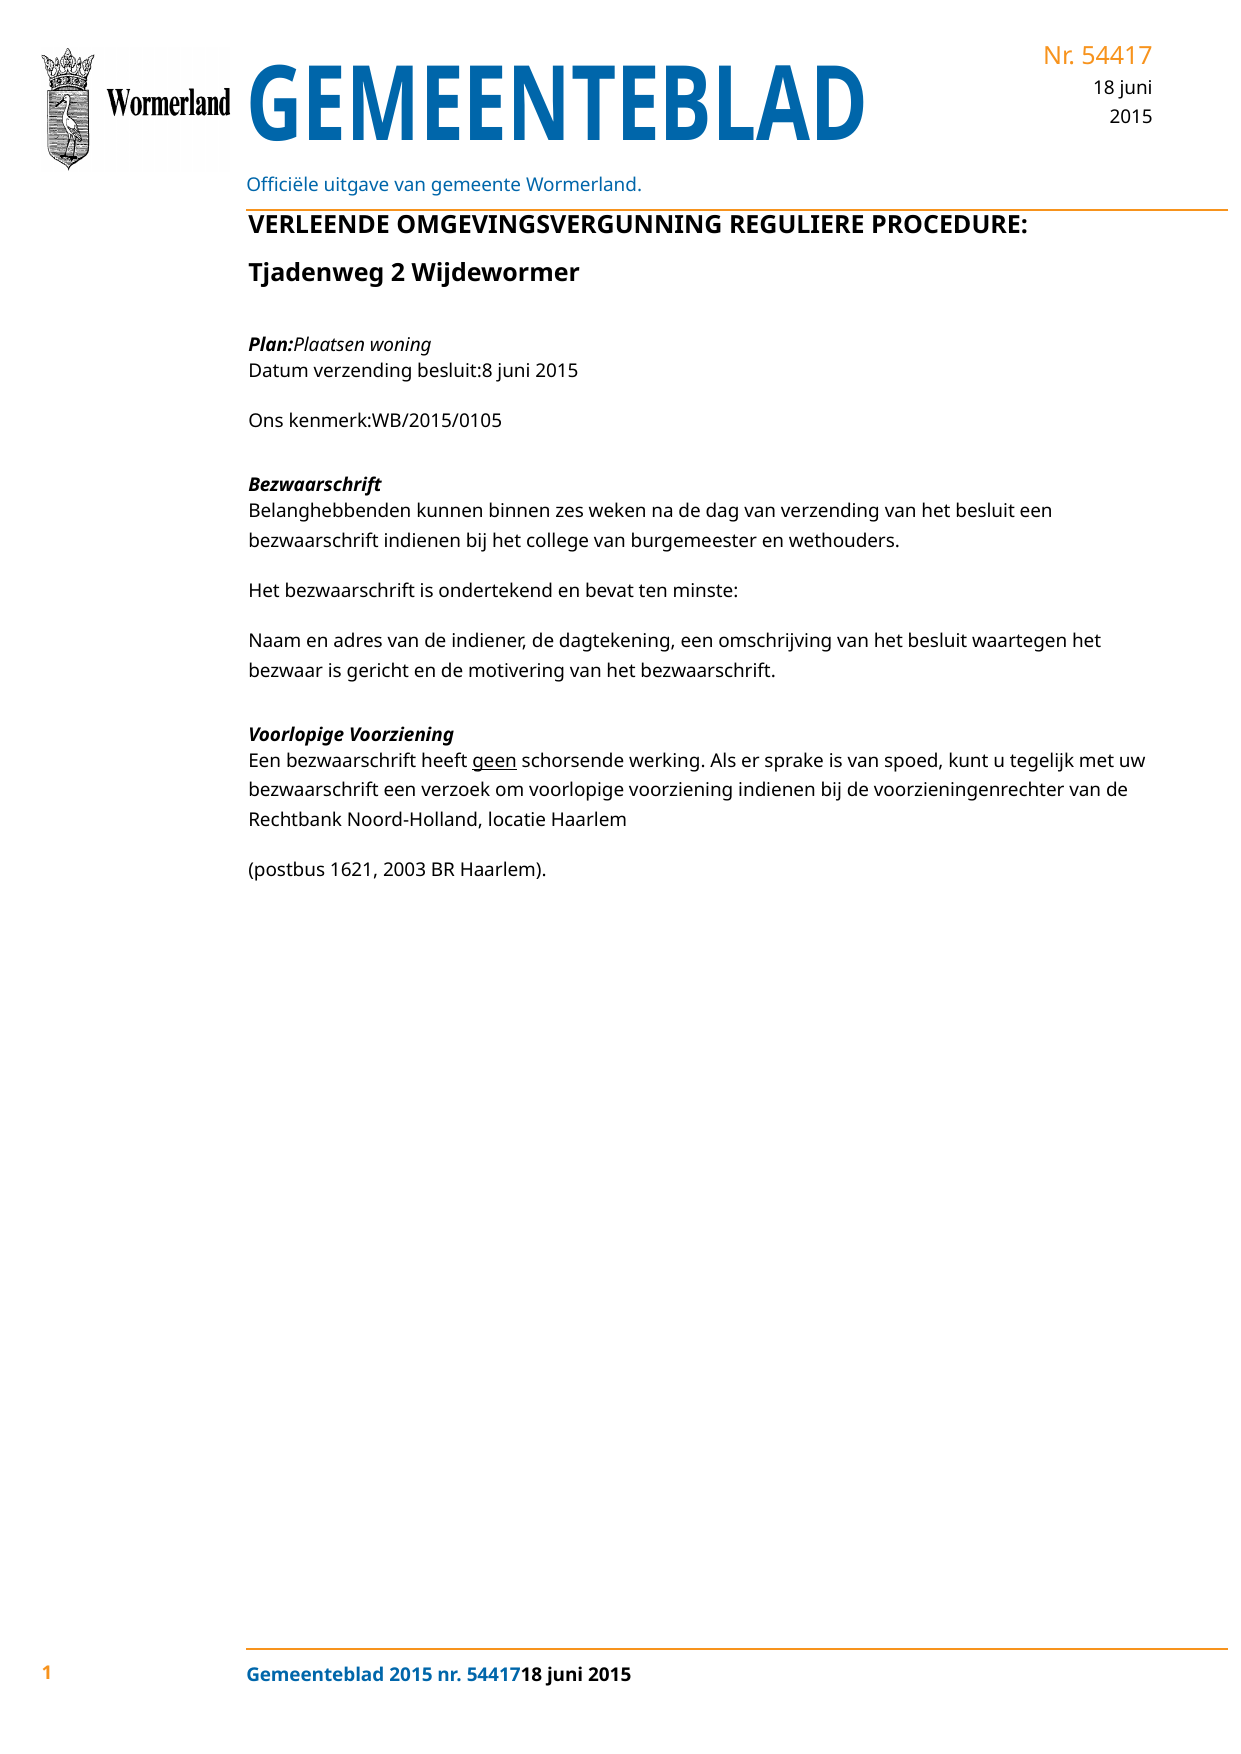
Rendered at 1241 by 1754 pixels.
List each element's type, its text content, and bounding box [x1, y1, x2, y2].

text Voorlopige Voorziening [248, 721, 1152, 747]
text Belanghebbenden kunnen binnen zes weken na de dag van verzending van het besluit een bezwaarschrift indienen bij het college van burgemeester en wethouders. [248, 497, 1152, 553]
text Bezwaarschrift [248, 472, 1152, 497]
text (postbus 1621, 2003 BR Haarlem). [248, 857, 1152, 882]
text Ons kenmerk:WB/2015/0105 [248, 408, 1152, 433]
text Plan:Plaatsen woning [248, 331, 1152, 357]
text VERLEENDE OMGEVINGSVERGUNNING REGULIERE PROCEDURE: Tjadenweg 2 Wijdewormer [248, 211, 1152, 288]
text Een bezwaarschrift heeft geen schorsende werking. Als er sprake is van spoed, kunt u tegelijk met uw bezwaarschrift een verzoek om voorlopige voorziening indienen bij de voorzieningenrechter van de Rechtbank Noord-Holland, locatie Haarlem [248, 747, 1152, 832]
text Het bezwaarschrift is ondertekend en bevat ten minste: [248, 577, 1152, 603]
text Datum verzending besluit:8 juni 2015 [248, 357, 1152, 383]
picture [41, 47, 231, 172]
text Naam en adres van de indiener, de dagtekening, een omschrijving van het besluit waartegen het bezwaar is gericht en de motivering van het bezwaarschrift. [248, 628, 1152, 683]
